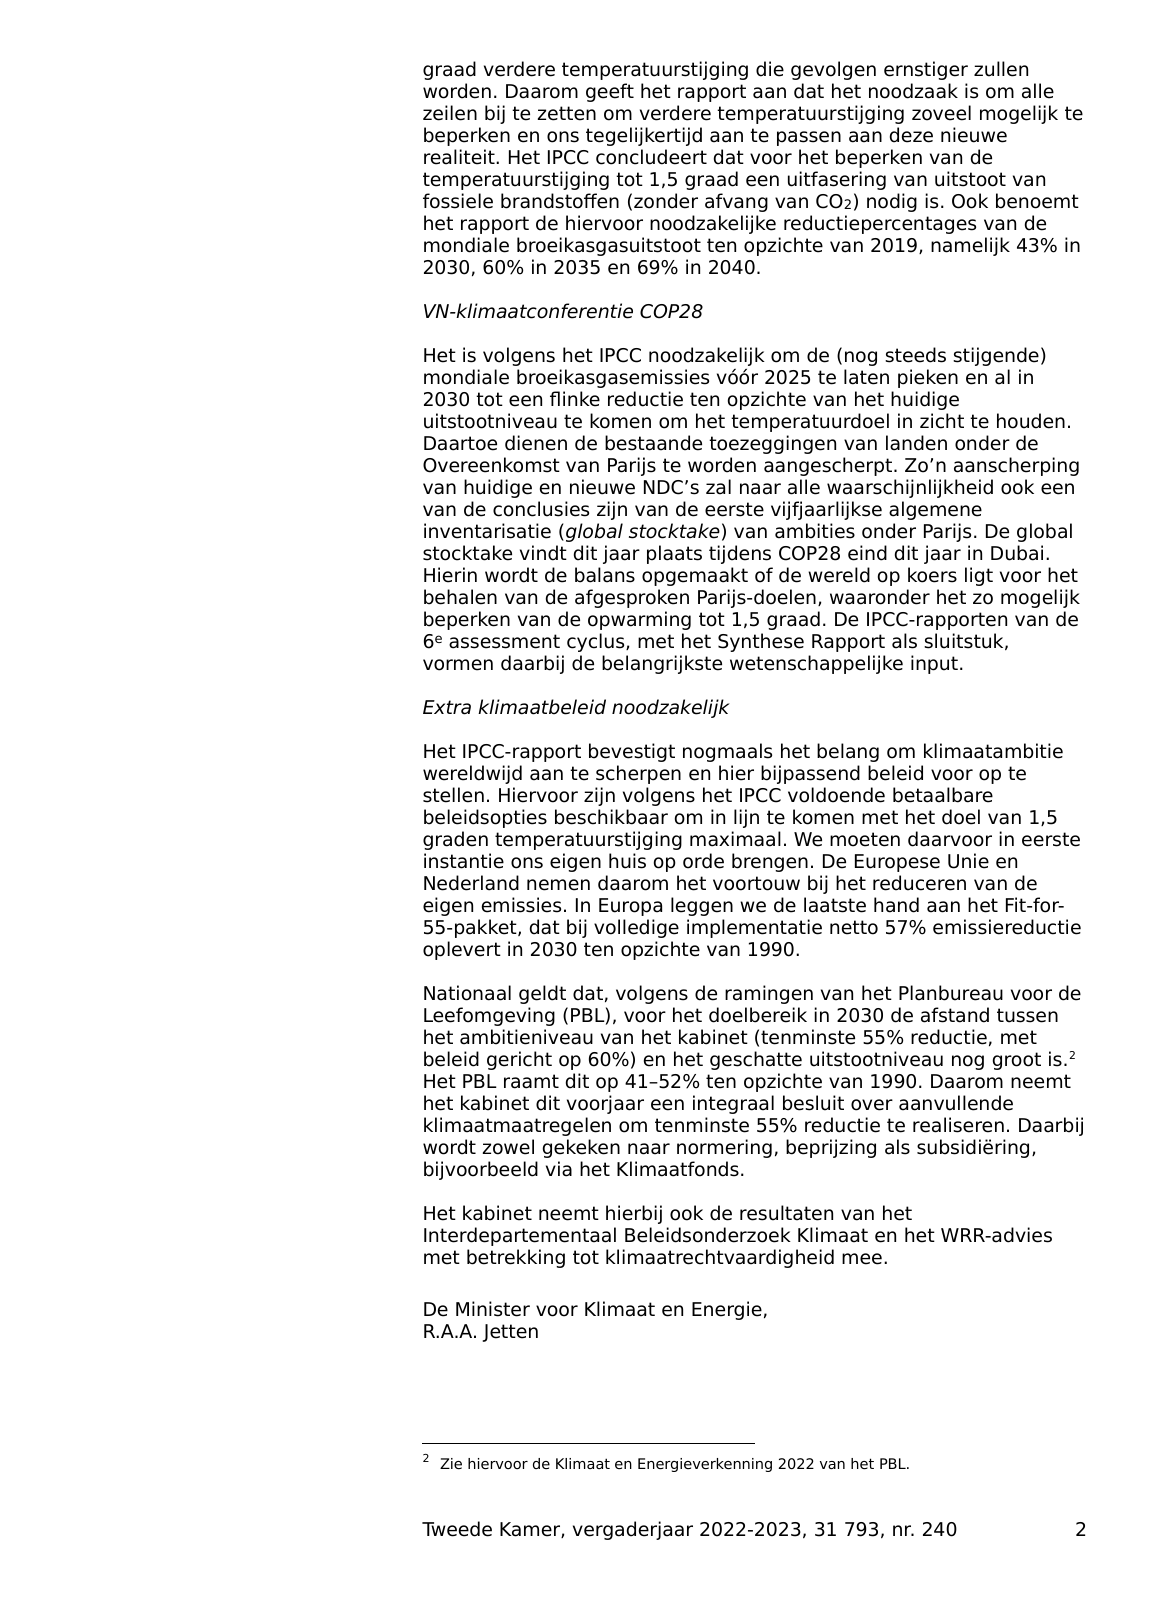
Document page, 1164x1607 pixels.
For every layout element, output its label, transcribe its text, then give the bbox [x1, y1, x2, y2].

text Het kabinet neemt hierbij ook de resultaten van het Interdepartementaal Beleidsonderzoek Klimaat en het WRR-advies met betrekking tot klimaatrechtvaardigheid mee. [422, 1203, 1087, 1269]
text graad verdere temperatuurstijging die gevolgen ernstiger zullen worden. Daarom geeft het rapport aan dat het noodzaak is om alle zeilen bij te zetten om verdere temperatuurstijging zoveel mogelijk te beperken en ons tegelijkertijd aan te passen aan deze nieuwe realiteit. Het IPCC concludeert dat voor het beperken van de temperatuurstijging tot 1,5 graad een uitfasering van uitstoot van fossiele brandstoffen (zonder afvang van CO2) nodig is. Ook benoemt het rapport de hiervoor noodzakelijke reductiepercentages van de mondiale broeikasgasuitstoot ten opzichte van 2019, namelijk 43% in 2030, 60% in 2035 en 69% in 2040. [422, 59, 1087, 279]
text Het IPCC-rapport bevestigt nogmaals het belang om klimaatambitie wereldwijd aan te scherpen en hier bijpassend beleid voor op te stellen. Hiervoor zijn volgens het IPCC voldoende betaalbare beleidsopties beschikbaar om in lijn te komen met het doel van 1,5 graden temperatuurstijging maximaal. We moeten daarvoor in eerste instantie ons eigen huis op orde brengen. De Europese Unie en Nederland nemen daarom het voortouw bij het reduceren van de eigen emissies. In Europa leggen we de laatste hand aan het Fit-for-55-pakket, dat bij volledige implementatie netto 57% emissiereductie oplevert in 2030 ten opzichte van 1990. [422, 741, 1087, 961]
text Nationaal geldt dat, volgens de ramingen van het Planbureau voor de Leefomgeving (PBL), voor het doelbereik in 2030 de afstand tussen het ambitieniveau van het kabinet (tenminste 55% reductie, met beleid gericht op 60%) en het geschatte uitstootniveau nog groot is. Het PBL raamt dit op 41–52% ten opzichte van 1990. Daarom neemt het kabinet dit voorjaar een integraal besluit over aanvullende klimaatmaatregelen om tenminste 55% reductie te realiseren. Daarbij wordt zowel gekeken naar normering, beprijzing als subsidiëring, bijvoorbeeld via het Klimaatfonds. [422, 983, 1087, 1181]
subtitle Extra klimaatbeleid noodzakelijk [422, 697, 1087, 719]
text Zie hiervoor de Klimaat en Energieverkenning 2022 van het PBL. [422, 1452, 1087, 1474]
subtitle VN-klimaatconferentie COP28 [422, 301, 1087, 323]
text De Minister voor Klimaat en Energie, R.A.A. Jetten [422, 1299, 1087, 1343]
text Het is volgens het IPCC noodzakelijk om de (nog steeds stijgende) mondiale broeikasgasemissies vóór 2025 te laten pieken en al in 2030 tot een flinke reductie ten opzichte van het huidige uitstootniveau te komen om het temperatuurdoel in zicht te houden. Daartoe dienen de bestaande toezeggingen van landen onder de Overeenkomst van Parijs te worden aangescherpt. Zo’n aanscherping van huidige en nieuwe NDC’s zal naar alle waarschijnlijkheid ook een van de conclusies zijn van de eerste vijfjaarlijkse algemene inventarisatie (global stocktake) van ambities onder Parijs. De global stocktake vindt dit jaar plaats tijdens COP28 eind dit jaar in Dubai. Hierin wordt de balans opgemaakt of de wereld op koers ligt voor het behalen van de afgesproken Parijs-doelen, waaronder het zo mogelijk beperken van de opwarming tot 1,5 graad. De IPCC-rapporten van de 6e assessment cyclus, met het Synthese Rapport als sluitstuk, vormen daarbij de belangrijkste wetenschappelijke input. [422, 345, 1087, 675]
